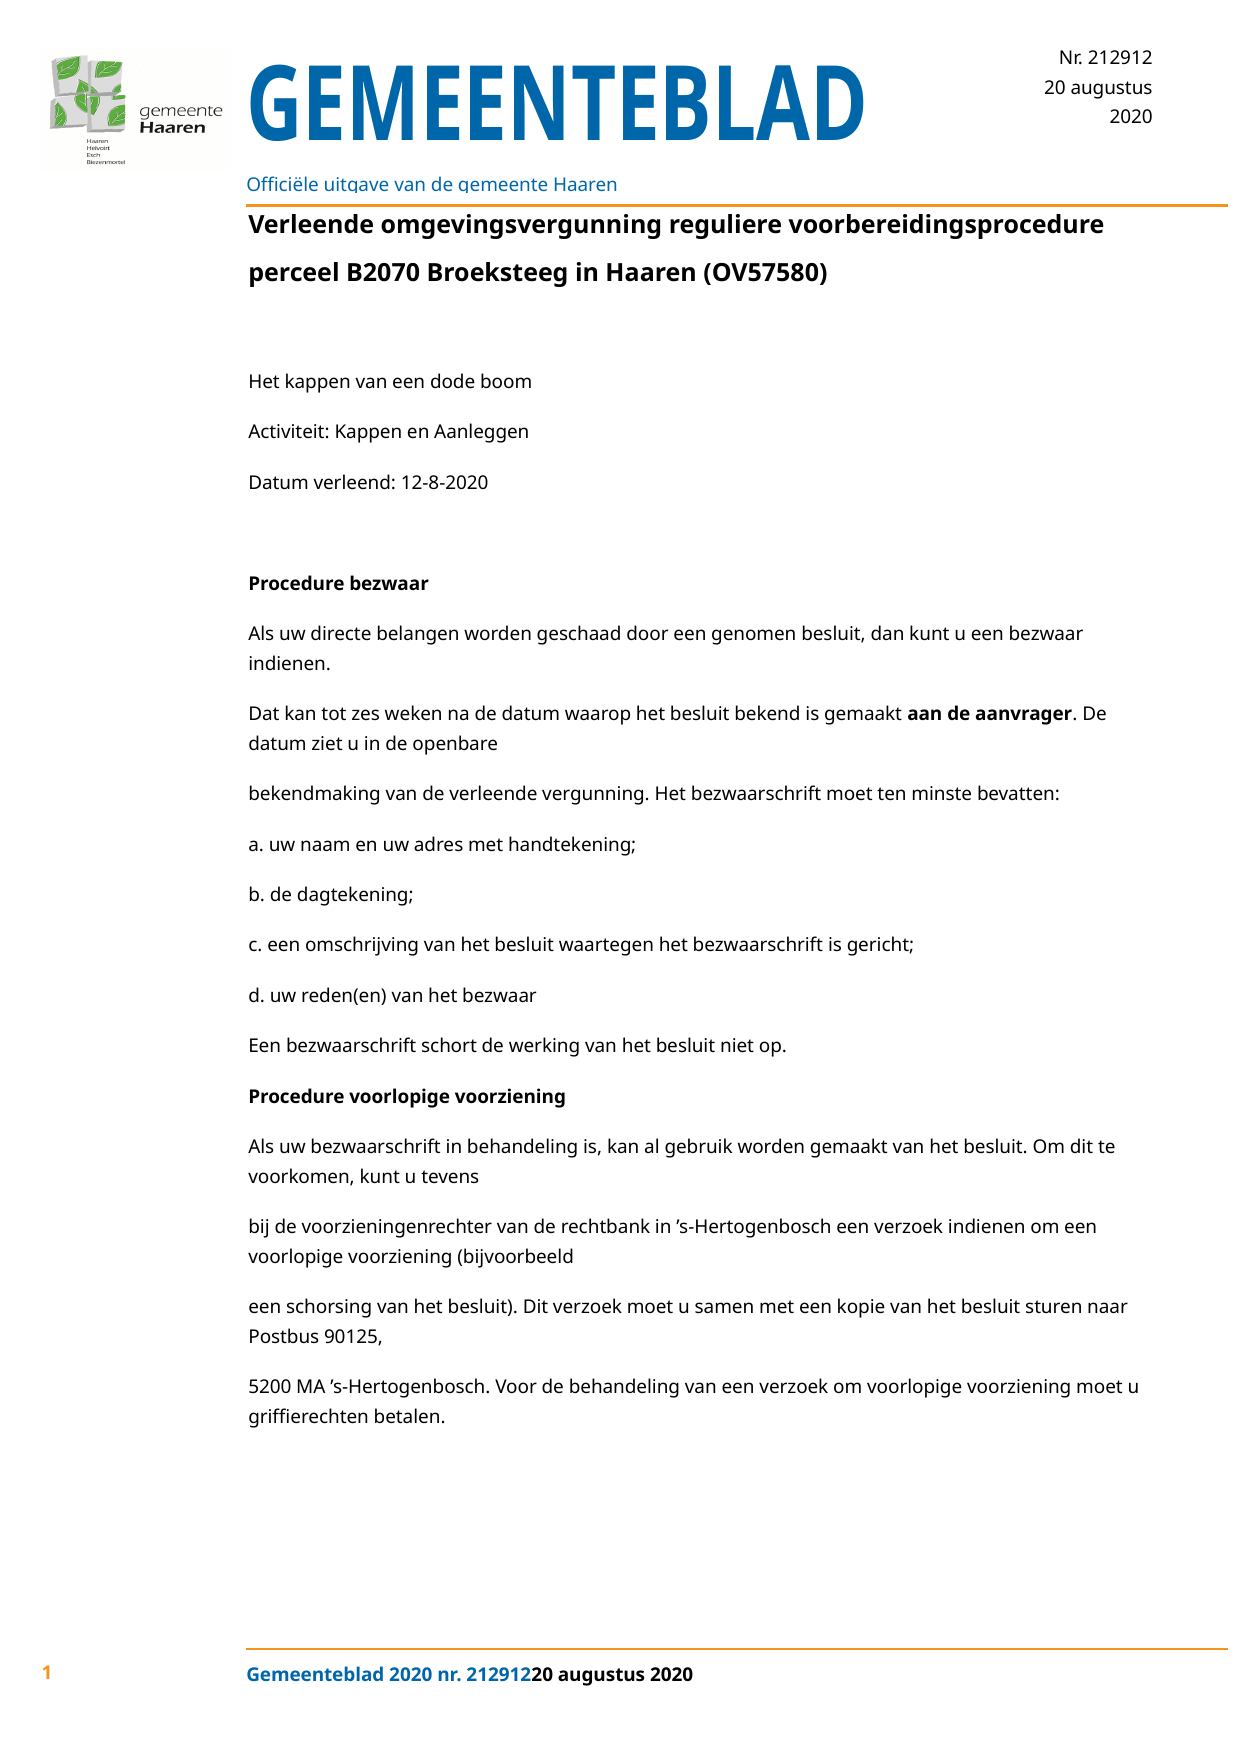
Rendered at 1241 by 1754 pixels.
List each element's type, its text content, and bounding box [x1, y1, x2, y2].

text Verleende omgevingsvergunning reguliere voorbereidingsprocedure perceel B2070 Broeksteeg in Haaren (OV57580) [248, 207, 1152, 288]
text bekendmaking van de verleende vergunning. Het bezwaarschrift moet ten minste bevatten: [248, 780, 1152, 806]
text Dat kan tot zes weken na de datum waarop het besluit bekend is gemaakt aan de aanvrager. De datum ziet u in de openbare [248, 700, 1152, 756]
text Procedure voorlopige voorziening [248, 1083, 1152, 1109]
text bij de voorzieningenrechter van de rechtbank in ’s-Hertogenbosch een verzoek indienen om een voorlopige voorziening (bijvoorbeeld [248, 1213, 1152, 1269]
text Datum verleend: 12-8-2020 [248, 469, 1152, 495]
text b. de dagtekening; [248, 881, 1152, 907]
text Een bezwaarschrift schort de werking van het besluit niet op. [248, 1032, 1152, 1058]
text Activiteit: Kappen en Aanleggen [248, 419, 1152, 444]
picture [41, 47, 231, 172]
text Als uw directe belangen worden geschaad door een genomen besluit, dan kunt u een bezwaar indienen. [248, 620, 1152, 676]
text c. een omschrijving van het besluit waartegen het bezwaarschrift is gericht; [248, 932, 1152, 957]
text a. uw naam en uw adres met handtekening; [248, 831, 1152, 857]
text Het kappen van een dode boom [248, 368, 1152, 394]
text een schorsing van het besluit). Dit verzoek moet u samen met een kopie van het besluit sturen naar Postbus 90125, [248, 1293, 1152, 1349]
text 5200 MA ’s-Hertogenbosch. Voor de behandeling van een verzoek om voorlopige voorziening moet u griffierechten betalen. [248, 1373, 1152, 1429]
text Procedure bezwaar [248, 570, 1152, 596]
text Als uw bezwaarschrift in behandeling is, kan al gebruik worden gemaakt van het besluit. Om dit te voorkomen, kunt u tevens [248, 1133, 1152, 1189]
text d. uw reden(en) van het bezwaar [248, 982, 1152, 1008]
